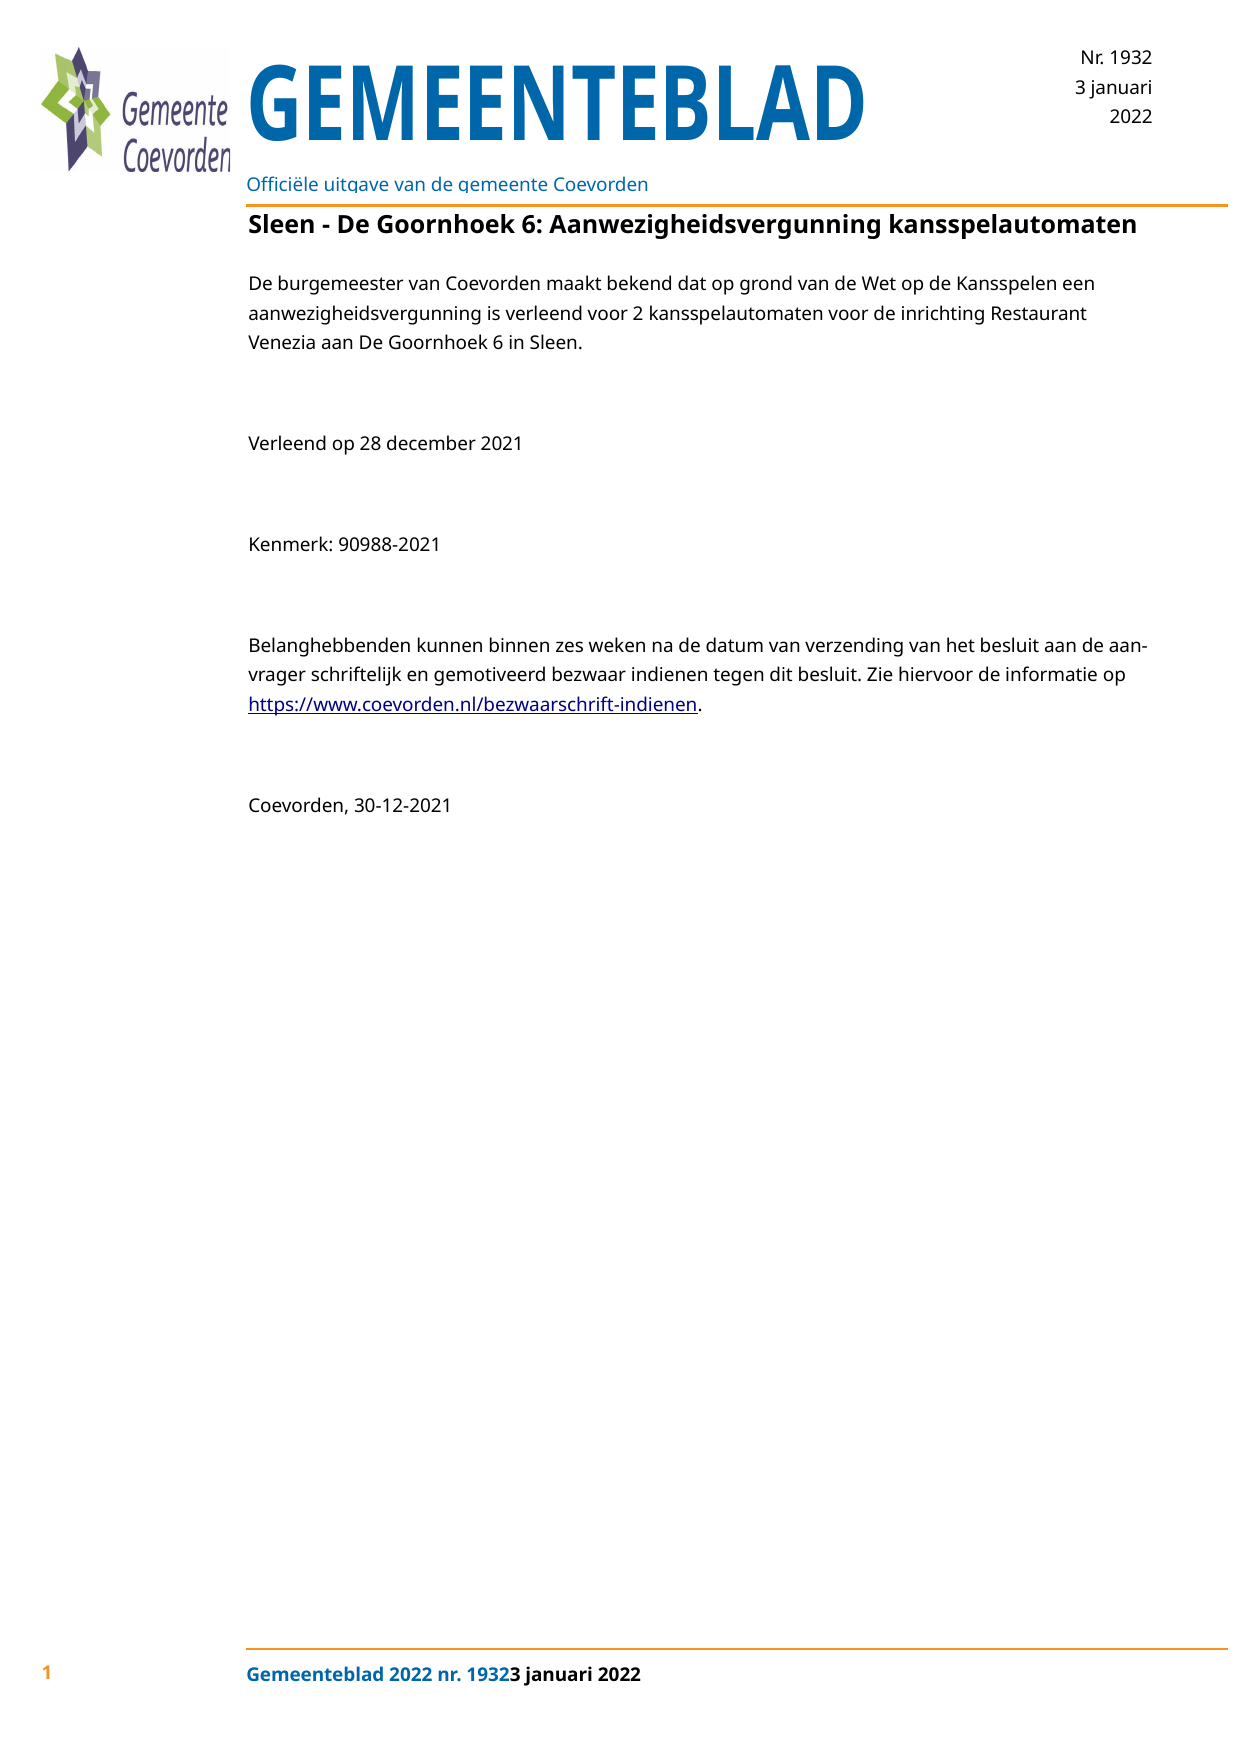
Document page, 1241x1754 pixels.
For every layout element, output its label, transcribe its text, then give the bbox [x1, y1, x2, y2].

text Belanghebbenden kunnen binnen zes weken na de datum van verzending van het besluit aan de aan-vrager schriftelijk en gemotiveerd bezwaar indienen tegen dit besluit. Zie hiervoor de informatie op https://www.coevorden.nl/bezwaarschrift-indienen. [248, 632, 1152, 717]
text Verleend op 28 december 2021 [248, 430, 1152, 456]
text Sleen - De Goornhoek 6: Aanwezigheidsvergunning kansspelautomaten [248, 207, 1152, 241]
text Coevorden, 30-12-2021 [248, 792, 1152, 818]
picture [41, 47, 231, 172]
text Kenmerk: 90988-2021 [248, 531, 1152, 557]
text De burgemeester van Coevorden maakt bekend dat op grond van de Wet op de Kansspelen een aanwezigheidsvergunning is verleend voor 2 kansspelautomaten voor de inrichting Restaurant Venezia aan De Goornhoek 6 in Sleen. [248, 270, 1152, 355]
